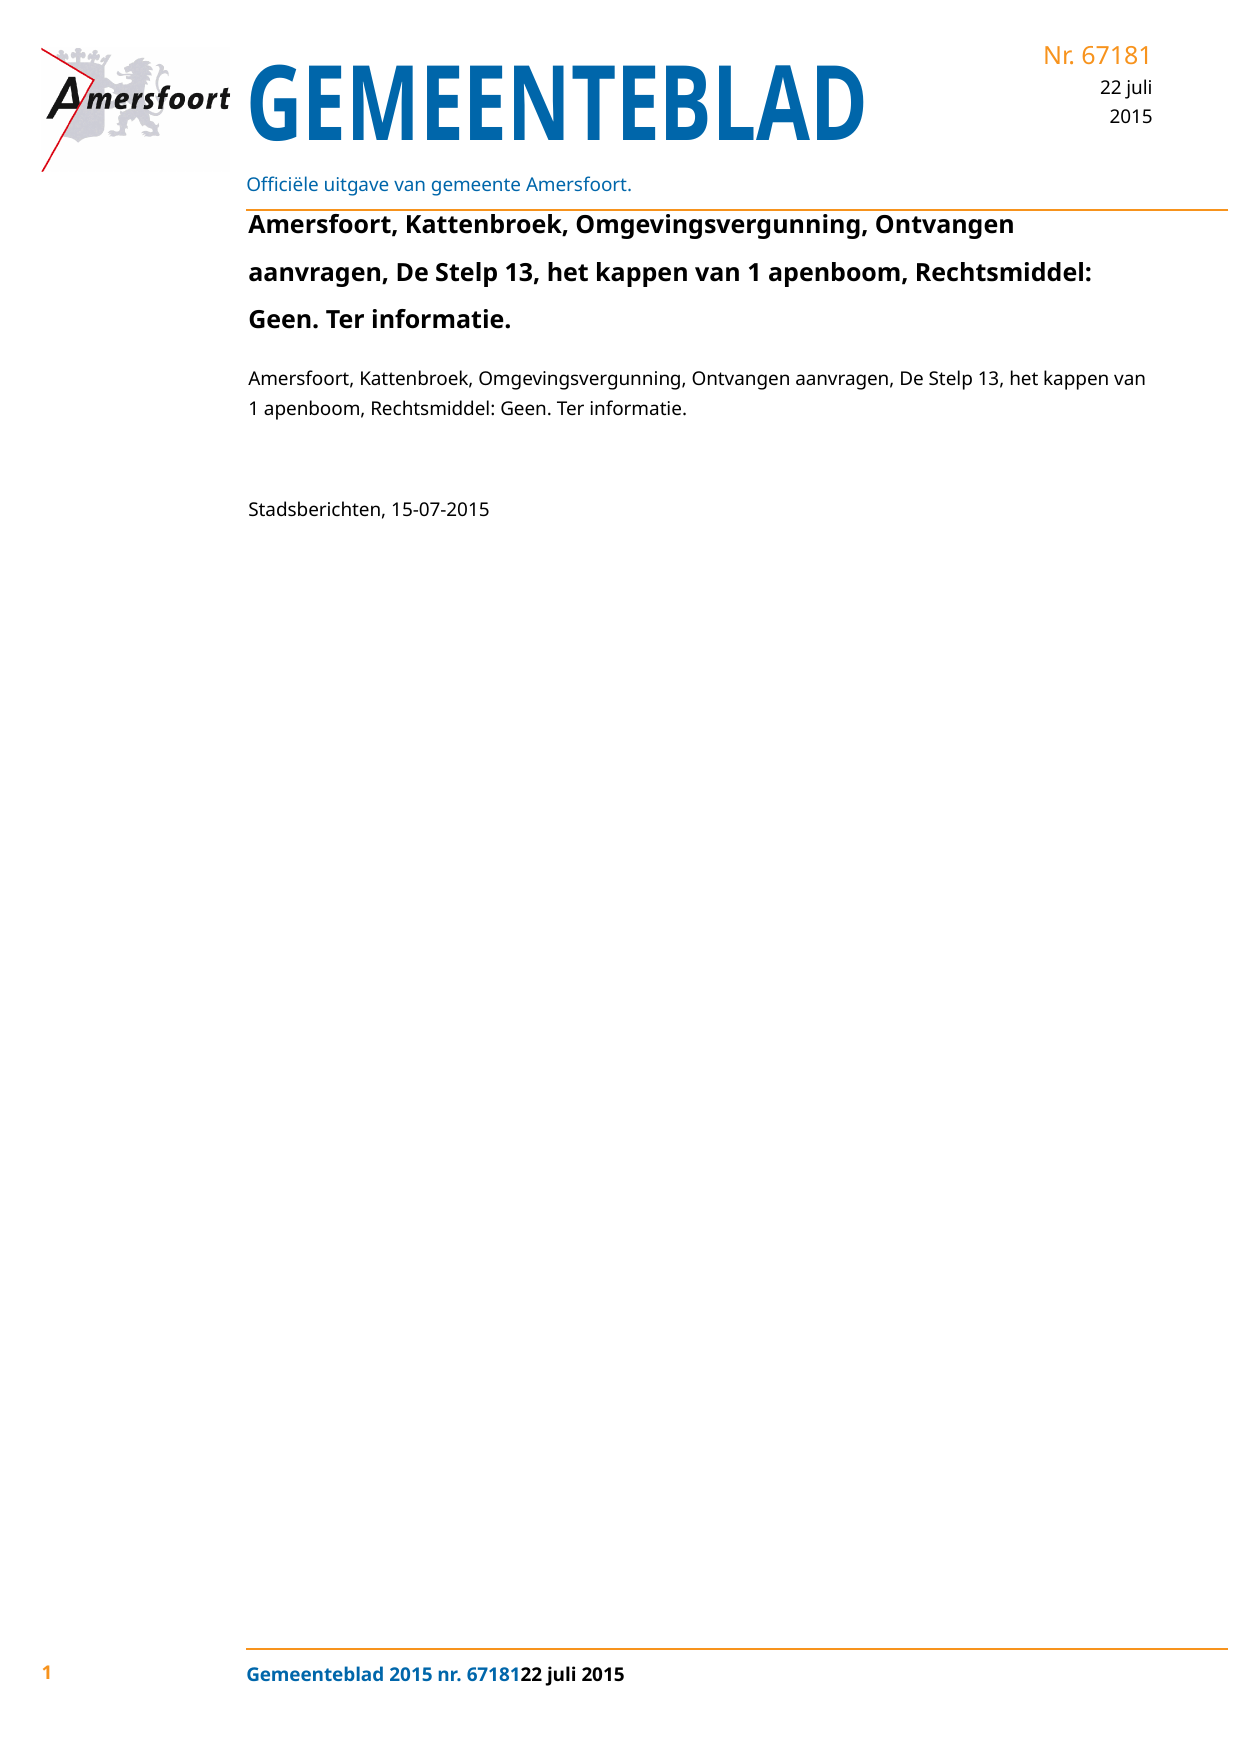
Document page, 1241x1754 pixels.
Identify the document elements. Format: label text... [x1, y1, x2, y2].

text Stadsberichten, 15-07-2015 [248, 496, 1152, 522]
picture [41, 47, 231, 172]
text Amersfoort, Kattenbroek, Omgevingsvergunning, Ontvangen aanvragen, De Stelp 13, het kappen van 1 apenboom, Rechtsmiddel: Geen. Ter informatie. [248, 366, 1152, 421]
text Amersfoort, Kattenbroek, Omgevingsvergunning, Ontvangen aanvragen, De Stelp 13, het kappen van 1 apenboom, Rechtsmiddel: Geen. Ter informatie. [248, 211, 1152, 336]
